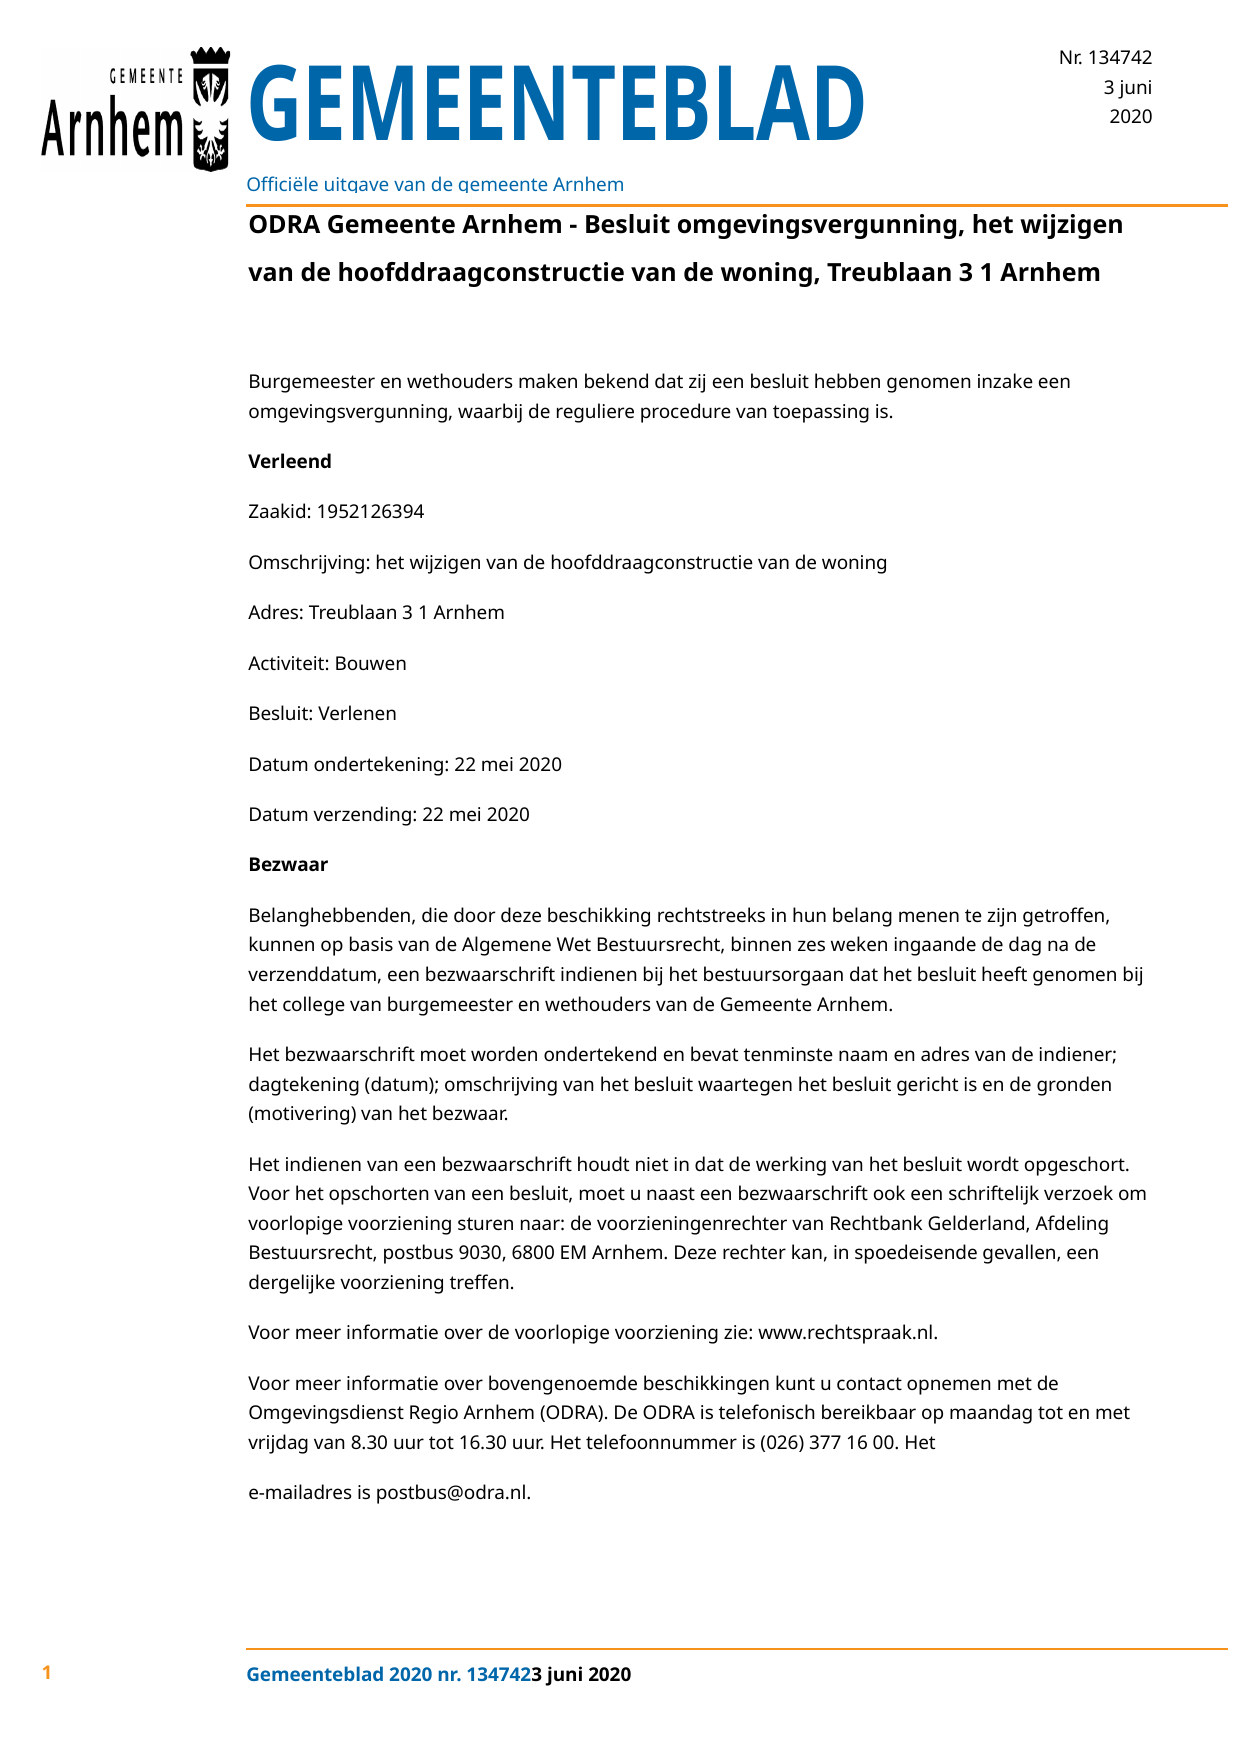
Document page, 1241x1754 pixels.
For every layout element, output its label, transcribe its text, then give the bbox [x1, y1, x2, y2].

text Belanghebbenden, die door deze beschikking rechtstreeks in hun belang menen te zijn getroffen, kunnen op basis van de Algemene Wet Bestuursrecht, binnen zes weken ingaande de dag na de verzenddatum, een bezwaarschrift indienen bij het bestuursorgaan dat het besluit heeft genomen bij het college van burgemeester en wethouders van de Gemeente Arnhem. [248, 902, 1152, 1017]
text Bezwaar [248, 852, 1152, 877]
text Voor meer informatie over bovengenoemde beschikkingen kunt u contact opnemen met de Omgevingsdienst Regio Arnhem (ODRA). De ODRA is telefonisch bereikbaar op maandag tot en met vrijdag van 8.30 uur tot 16.30 uur. Het telefoonnummer is (026) 377 16 00. Het [248, 1370, 1152, 1455]
text Omschrijving: het wijzigen van de hoofddraagconstructie van de woning [248, 549, 1152, 575]
text Besluit: Verlenen [248, 700, 1152, 726]
text Adres: Treublaan 3 1 Arnhem [248, 599, 1152, 625]
text Zaakid: 1952126394 [248, 499, 1152, 524]
text Het bezwaarschrift moet worden ondertekend en bevat tenminste naam en adres van de indiener; dagtekening (datum); omschrijving van het besluit waartegen het besluit gericht is en de gronden (motivering) van het bezwaar. [248, 1041, 1152, 1126]
text Verleend [248, 448, 1152, 474]
text Activiteit: Bouwen [248, 650, 1152, 676]
text e-mailadres is postbus@odra.nl. [248, 1479, 1152, 1505]
text Datum verzending: 22 mei 2020 [248, 801, 1152, 827]
text Voor meer informatie over de voorlopige voorziening zie: www.rechtspraak.nl. [248, 1319, 1152, 1345]
text Burgemeester en wethouders maken bekend dat zij een besluit hebben genomen inzake een omgevingsvergunning, waarbij de reguliere procedure van toepassing is. [248, 368, 1152, 424]
picture [41, 47, 231, 172]
text Het indienen van een bezwaarschrift houdt niet in dat de werking van het besluit wordt opgeschort. Voor het opschorten van een besluit, moet u naast een bezwaarschrift ook een schriftelijk verzoek om voorlopige voorziening sturen naar: de voorzieningenrechter van Rechtbank Gelderland, Afdeling Bestuursrecht, postbus 9030, 6800 EM Arnhem. Deze rechter kan, in spoedeisende gevallen, een dergelijke voorziening treffen. [248, 1151, 1152, 1295]
text Datum ondertekening: 22 mei 2020 [248, 751, 1152, 777]
text ODRA Gemeente Arnhem - Besluit omgevingsvergunning, het wijzigen van de hoofddraagconstructie van de woning, Treublaan 3 1 Arnhem [248, 207, 1152, 288]
